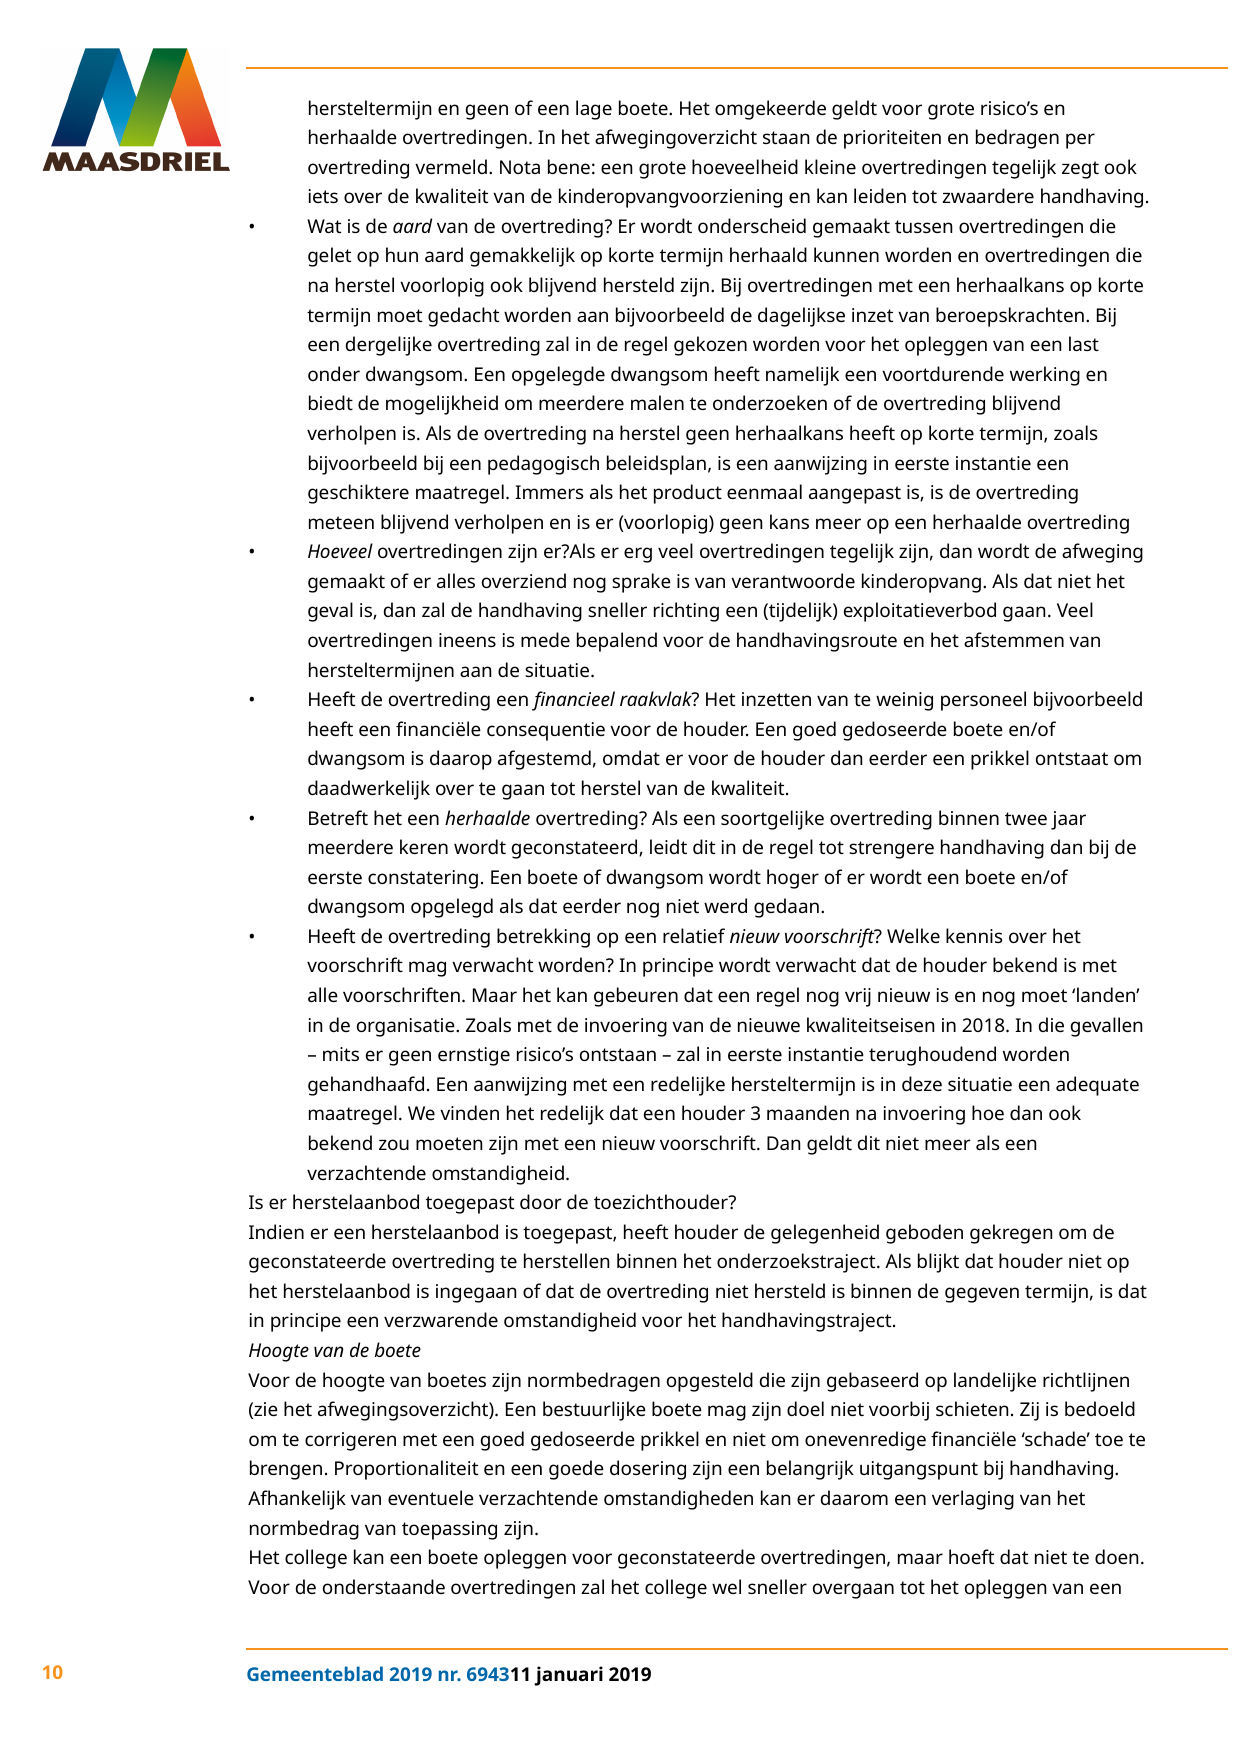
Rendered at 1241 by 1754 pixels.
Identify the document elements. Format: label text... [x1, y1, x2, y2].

text Het college kan een boete opleggen voor geconstateerde overtredingen, maar hoeft dat niet te doen. Voor de onderstaande overtredingen zal het college wel sneller overgaan tot het opleggen van een [248, 1544, 1152, 1600]
list hersteltermijn en geen of een lage boete. Het omgekeerde geldt voor grote risico’s en herhaalde overtredingen. In het afwegingoverzicht staan de prioriteiten en bedragen per overtreding vermeld. Nota bene: een grote hoeveelheid kleine overtredingen tegelijk zegt ook iets over de kwaliteit van de kinderopvangvoorziening en kan leiden tot zwaardere handhaving. [248, 95, 1152, 209]
text Hoogte van de boete [248, 1337, 1152, 1363]
text Voor de hoogte van boetes zijn normbedragen opgesteld die zijn gebaseerd op landelijke richtlijnen (zie het afwegingsoverzicht). Een bestuurlijke boete mag zijn doel niet voorbij schieten. Zij is bedoeld om te corrigeren met een goed gedoseerde prikkel en niet om onevenredige financiële ‘schade’ toe te brengen. Proportionaliteit en een goede dosering zijn een belangrijk uitgangspunt bij handhaving. Afhankelijk van eventuele verzachtende omstandigheden kan er daarom een verlaging van het normbedrag van toepassing zijn. [248, 1367, 1152, 1541]
text Is er herstelaanbod toegepast door de toezichthouder? [248, 1189, 1152, 1215]
list Wat is de aard van de overtreding? Er wordt onderscheid gemaakt tussen overtredingen die gelet op hun aard gemakkelijk op korte termijn herhaald kunnen worden en overtredingen die na herstel voorlopig ook blijvend hersteld zijn. Bij overtredingen met een herhaalkans op korte termijn moet gedacht worden aan bijvoorbeeld de dagelijkse inzet van beroepskrachten. Bij een dergelijke overtreding zal in de regel gekozen worden voor het opleggen van een last onder dwangsom. Een opgelegde dwangsom heeft namelijk een voortdurende werking en biedt de mogelijkheid om meerdere malen te onderzoeken of de overtreding blijvend verholpen is. Als de overtreding na herstel geen herhaalkans heeft op korte termijn, zoals bijvoorbeeld bij een pedagogisch beleidsplan, is een aanwijzing in eerste instantie een geschiktere maatregel. Immers als het product eenmaal aangepast is, is de overtreding meteen blijvend verholpen en is er (voorlopig) geen kans meer op een herhaalde overtreding [248, 213, 1152, 535]
text Indien er een herstelaanbod is toegepast, heeft houder de gelegenheid geboden gekregen om de geconstateerde overtreding te herstellen binnen het onderzoekstraject. Als blijkt dat houder niet op het herstelaanbod is ingegaan of dat de overtreding niet hersteld is binnen de gegeven termijn, is dat in principe een verzwarende omstandigheid voor het handhavingstraject. [248, 1219, 1152, 1333]
picture [41, 47, 231, 172]
list Heeft de overtreding betrekking op een relatief nieuw voorschrift? Welke kennis over het voorschrift mag verwacht worden? In principe wordt verwacht dat de houder bekend is met alle voorschriften. Maar het kan gebeuren dat een regel nog vrij nieuw is en nog moet ‘landen’ in de organisatie. Zoals met de invoering van de nieuwe kwaliteitseisen in 2018. In die gevallen – mits er geen ernstige risico’s ontstaan – zal in eerste instantie terughoudend worden gehandhaafd. Een aanwijzing met een redelijke hersteltermijn is in deze situatie een adequate maatregel. We vinden het redelijk dat een houder 3 maanden na invoering hoe dan ook bekend zou moeten zijn met een nieuw voorschrift. Dan geldt dit niet meer als een verzachtende omstandigheid. [248, 923, 1152, 1186]
list Hoeveel overtredingen zijn er?Als er erg veel overtredingen tegelijk zijn, dan wordt de afweging gemaakt of er alles overziend nog sprake is van verantwoorde kinderopvang. Als dat niet het geval is, dan zal de handhaving sneller richting een (tijdelijk) exploitatieverbod gaan. Veel overtredingen ineens is mede bepalend voor de handhavingsroute en het afstemmen van hersteltermijnen aan de situatie. [248, 538, 1152, 683]
list Betreft het een herhaalde overtreding? Als een soortgelijke overtreding binnen twee jaar meerdere keren wordt geconstateerd, leidt dit in de regel tot strengere handhaving dan bij de eerste constatering. Een boete of dwangsom wordt hoger of er wordt een boete en/of dwangsom opgelegd als dat eerder nog niet werd gedaan. [248, 805, 1152, 919]
list Heeft de overtreding een financieel raakvlak? Het inzetten van te weinig personeel bijvoorbeeld heeft een financiële consequentie voor de houder. Een goed gedoseerde boete en/of dwangsom is daarop afgestemd, omdat er voor de houder dan eerder een prikkel ontstaat om daadwerkelijk over te gaan tot herstel van de kwaliteit. [248, 686, 1152, 801]
